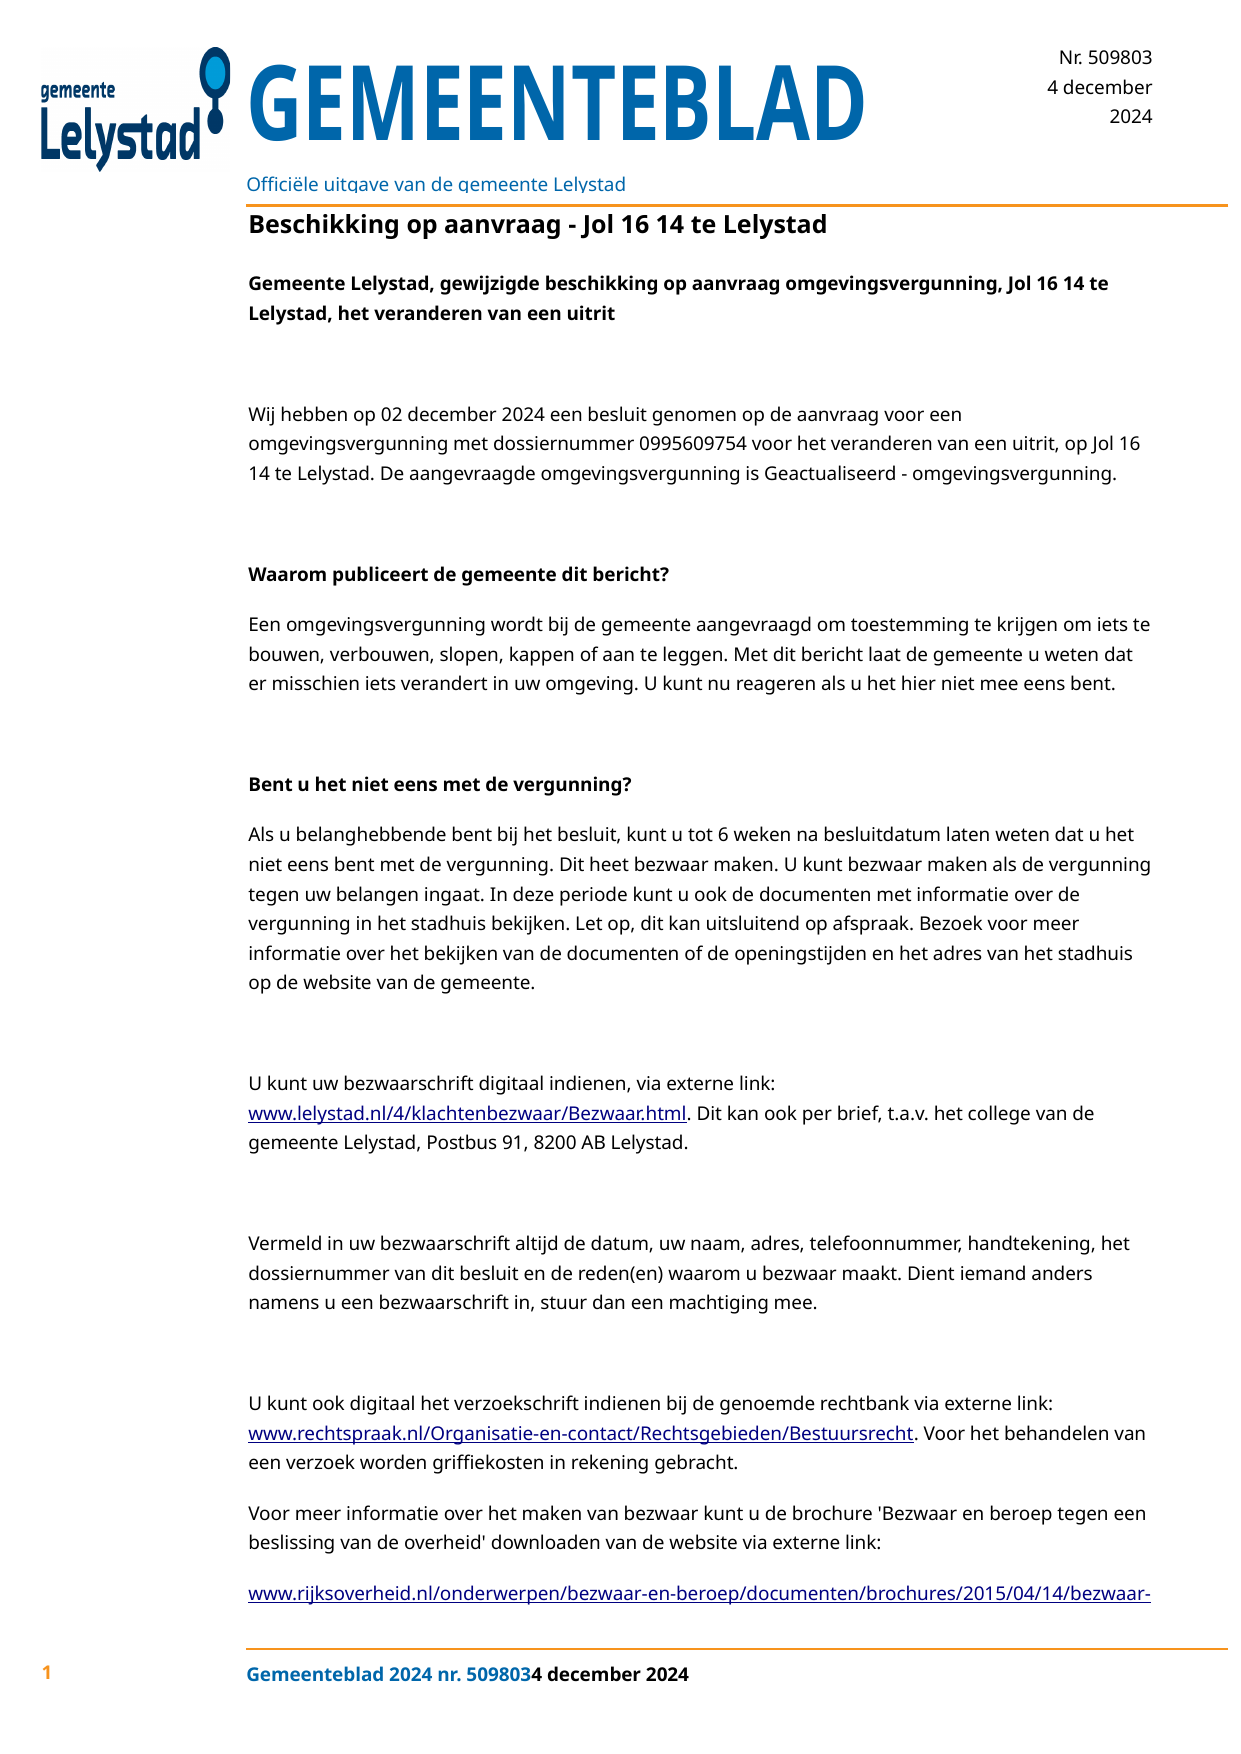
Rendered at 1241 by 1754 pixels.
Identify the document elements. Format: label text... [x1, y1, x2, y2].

text Voor meer informatie over het maken van bezwaar kunt u de brochure 'Bezwaar en beroep tegen een beslissing van de overheid' downloaden van de website via externe link: [248, 1500, 1152, 1555]
text Beschikking op aanvraag - Jol 16 14 te Lelystad [248, 207, 1152, 241]
text www.rijksoverheid.nl/onderwerpen/bezwaar-en-beroep/documenten/brochures/2015/04/14/bezwaar- [248, 1580, 1152, 1606]
picture [41, 47, 231, 172]
text Als u belanghebbende bent bij het besluit, kunt u tot 6 weken na besluitdatum laten weten dat u het niet eens bent met de vergunning. Dit heet bezwaar maken. U kunt bezwaar maken als de vergunning tegen uw belangen ingaat. In deze periode kunt u ook de documenten met informatie over de vergunning in het stadhuis bekijken. Let op, dit kan uitsluitend op afspraak. Bezoek voor meer informatie over het bekijken van de documenten of de openingstijden en het adres van het stadhuis op de website van de gemeente. [248, 822, 1152, 995]
text Een omgevingsvergunning wordt bij de gemeente aangevraagd om toestemming te krijgen om iets te bouwen, verbouwen, slopen, kappen of aan te leggen. Met dit bericht laat de gemeente u weten dat er misschien iets verandert in uw omgeving. U kunt nu reageren als u het hier niet mee eens bent. [248, 611, 1152, 696]
text U kunt uw bezwaarschrift digitaal indienen, via externe link: www.lelystad.nl/4/klachtenbezwaar/Bezwaar.html. Dit kan ook per brief, t.a.v. het college van de gemeente Lelystad, Postbus 91, 8200 AB Lelystad. [248, 1070, 1152, 1155]
text Vermeld in uw bezwaarschrift altijd de datum, uw naam, adres, telefoonnummer, handtekening, het dossiernummer van dit besluit en de reden(en) waarom u bezwaar maakt. Dient iemand anders namens u een bezwaarschrift in, stuur dan een machtiging mee. [248, 1230, 1152, 1315]
text Gemeente Lelystad, gewijzigde beschikking op aanvraag omgevingsvergunning, Jol 16 14 te Lelystad, het veranderen van een uitrit [248, 270, 1152, 326]
text Waarom publiceert de gemeente dit bericht? [248, 561, 1152, 586]
text Wij hebben op 02 december 2024 een besluit genomen op de aanvraag voor een omgevingsvergunning met dossiernummer 0995609754 voor het veranderen van een uitrit, op Jol 16 14 te Lelystad. De aangevraagde omgevingsvergunning is Geactualiseerd - omgevingsvergunning. [248, 401, 1152, 486]
text U kunt ook digitaal het verzoekschrift indienen bij de genoemde rechtbank via externe link: www.rechtspraak.nl/Organisatie-en-contact/Rechtsgebieden/Bestuursrecht. Voor het behandelen van een verzoek worden griffiekosten in rekening gebracht. [248, 1390, 1152, 1475]
text Bent u het niet eens met de vergunning? [248, 771, 1152, 797]
